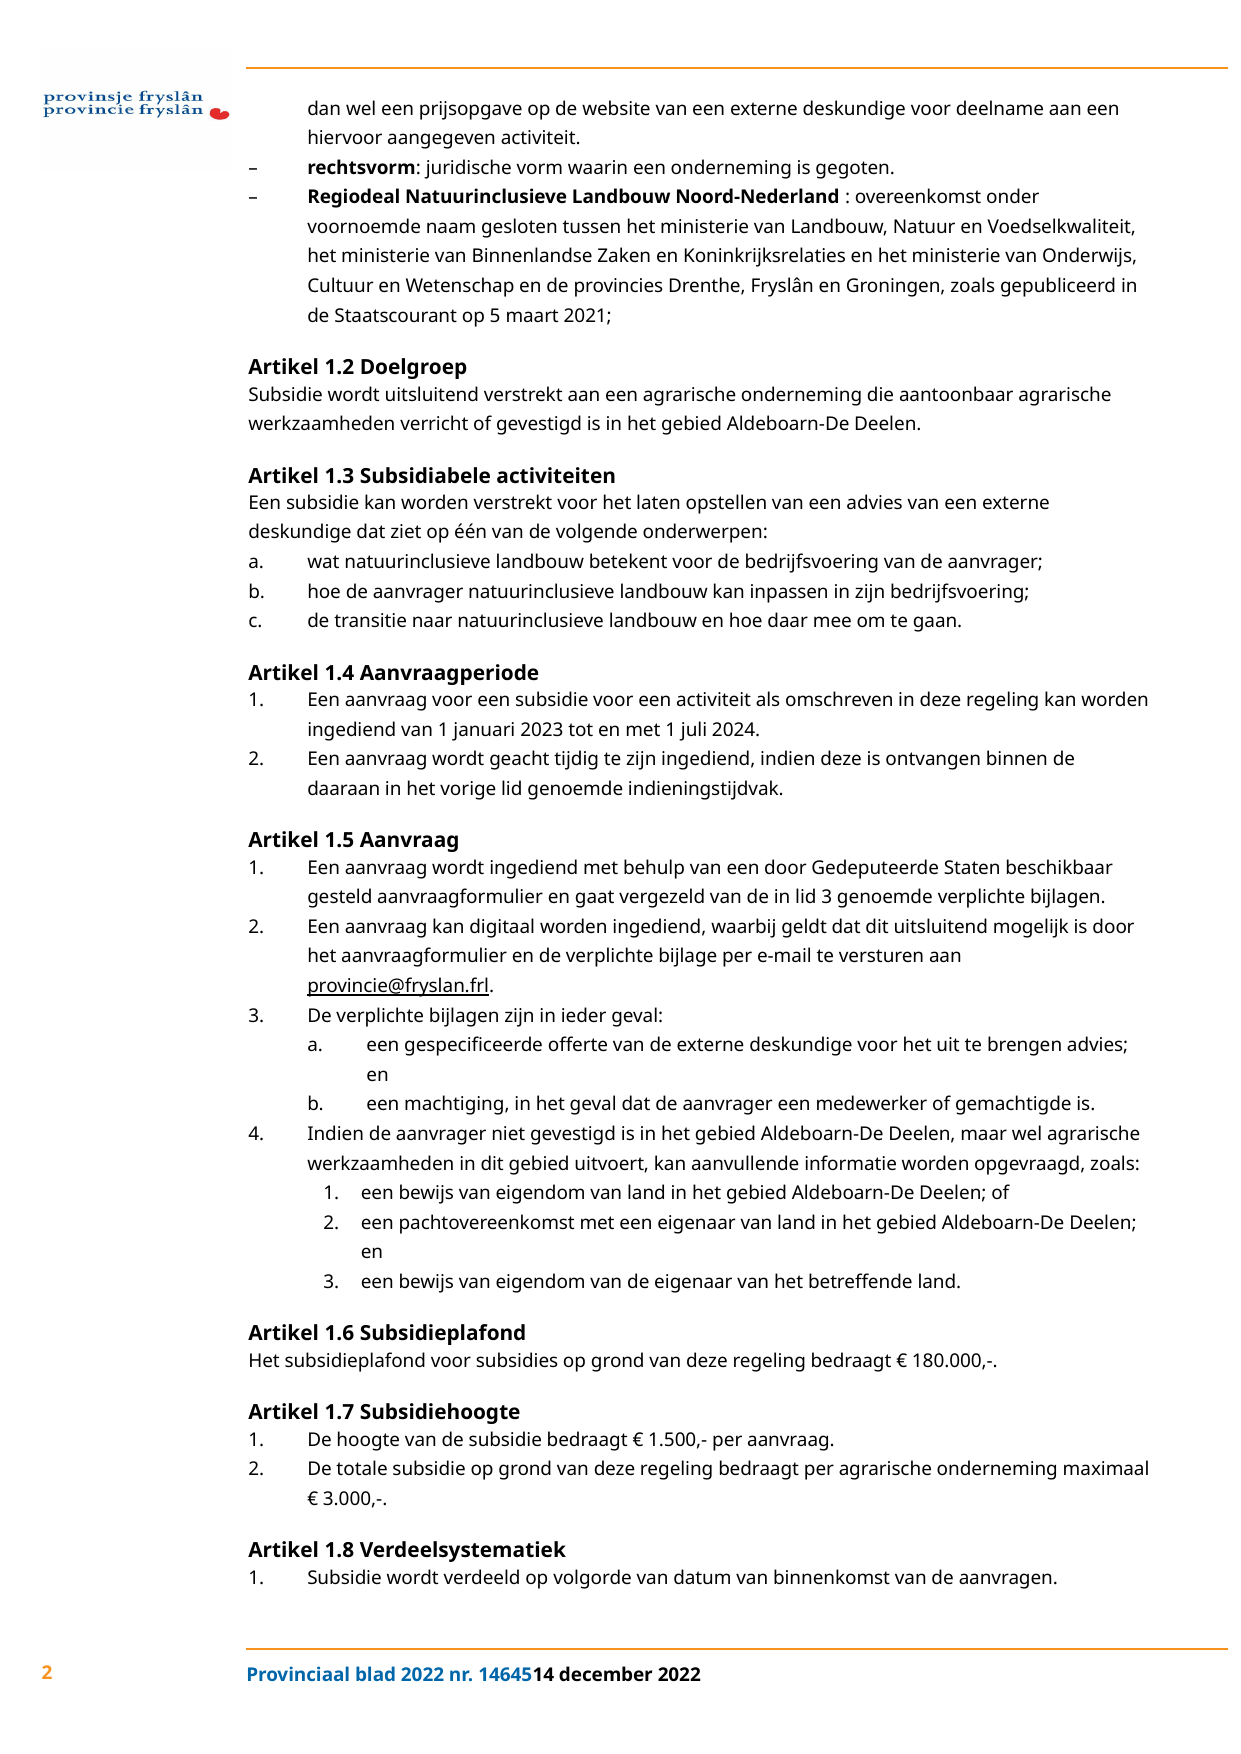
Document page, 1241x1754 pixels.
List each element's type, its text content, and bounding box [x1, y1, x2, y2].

list hoe de aanvrager natuurinclusieve landbouw kan inpassen in zijn bedrijfsvoering; [248, 578, 1152, 604]
list Een aanvraag wordt geacht tijdig te zijn ingediend, indien deze is ontvangen binnen de daaraan in het vorige lid genoemde indieningstijdvak. [248, 746, 1152, 801]
list een machtiging, in het geval dat de aanvrager een medewerker of gemachtigde is. [307, 1091, 1152, 1116]
text Een subsidie kan worden verstrekt voor het laten opstellen van een advies van een externe deskundige dat ziet op één van de volgende onderwerpen: [248, 489, 1152, 544]
list Een aanvraag kan digitaal worden ingediend, waarbij geldt dat dit uitsluitend mogelijk is door het aanvraagformulier en de verplichte bijlage per e-mail te versturen aan provincie@fryslan.frl. [248, 913, 1152, 998]
list een gespecificeerde offerte van de externe deskundige voor het uit te brengen advies; en [307, 1031, 1152, 1087]
list Een aanvraag voor een subsidie voor een activiteit als omschreven in deze regeling kan worden ingediend van 1 januari 2023 tot en met 1 juli 2024. [248, 686, 1152, 742]
text Artikel 1.5 Aanvraag [248, 826, 1152, 854]
list rechtsvorm: juridische vorm waarin een onderneming is gegoten. [248, 154, 1152, 180]
list dan wel een prijsopgave op de website van een externe deskundige voor deelname aan een hiervoor aangegeven activiteit. [248, 95, 1152, 150]
list een bewijs van eigendom van land in het gebied Aldeboarn-De Deelen; of [323, 1179, 1152, 1205]
list De hoogte van de subsidie bedraagt € 1.500,- per aanvraag. [248, 1426, 1152, 1452]
list Indien de aanvrager niet gevestigd is in het gebied Aldeboarn-De Deelen, maar wel agrarische werkzaamheden in dit gebied uitvoert, kan aanvullende informatie worden opgevraagd, zoals: [248, 1120, 1152, 1176]
text Subsidie wordt uitsluitend verstrekt aan een agrarische onderneming die aantoonbaar agrarische werkzaamheden verricht of gevestigd is in het gebied Aldeboarn-De Deelen. [248, 381, 1152, 436]
text Artikel 1.2 Doelgroep [248, 352, 1152, 381]
text Artikel 1.8 Verdeelsystematiek [248, 1535, 1152, 1564]
list Regiodeal Natuurinclusieve Landbouw Noord-Nederland : overeenkomst onder voornoemde naam gesloten tussen het ministerie van Landbouw, Natuur en Voedselkwaliteit, het ministerie van Binnenlandse Zaken en Koninkrijksrelaties en het ministerie van Onderwijs, Cultuur en Wetenschap en de provincies Drenthe, Fryslân en Groningen, zoals gepubliceerd in de Staatscourant op 5 maart 2021; [248, 183, 1152, 328]
list De verplichte bijlagen zijn in ieder geval: [248, 1002, 1152, 1028]
list Subsidie wordt verdeeld op volgorde van datum van binnenkomst van de aanvragen. [248, 1564, 1152, 1589]
list een pachtovereenkomst met een eigenaar van land in het gebied Aldeboarn-De Deelen; en [323, 1209, 1152, 1264]
list Een aanvraag wordt ingediend met behulp van een door Gedeputeerde Staten beschikbaar gesteld aanvraagformulier en gaat vergezeld van de in lid 3 genoemde verplichte bijlagen. [248, 854, 1152, 909]
text Artikel 1.7 Subsidiehoogte [248, 1397, 1152, 1426]
text Het subsidieplafond voor subsidies op grond van deze regeling bedraagt € 180.000,-. [248, 1347, 1152, 1373]
text Artikel 1.6 Subsidieplafond [248, 1318, 1152, 1347]
list een bewijs van eigendom van de eigenaar van het betreffende land. [323, 1268, 1152, 1294]
text Artikel 1.3 Subsidiabele activiteiten [248, 461, 1152, 489]
text Artikel 1.4 Aanvraagperiode [248, 658, 1152, 686]
list De totale subsidie op grond van deze regeling bedraagt per agrarische onderneming maximaal € 3.000,-. [248, 1455, 1152, 1511]
list wat natuurinclusieve landbouw betekent voor de bedrijfsvoering van de aanvrager; [248, 548, 1152, 574]
picture [41, 47, 231, 172]
list de transitie naar natuurinclusieve landbouw en hoe daar mee om te gaan. [248, 607, 1152, 633]
